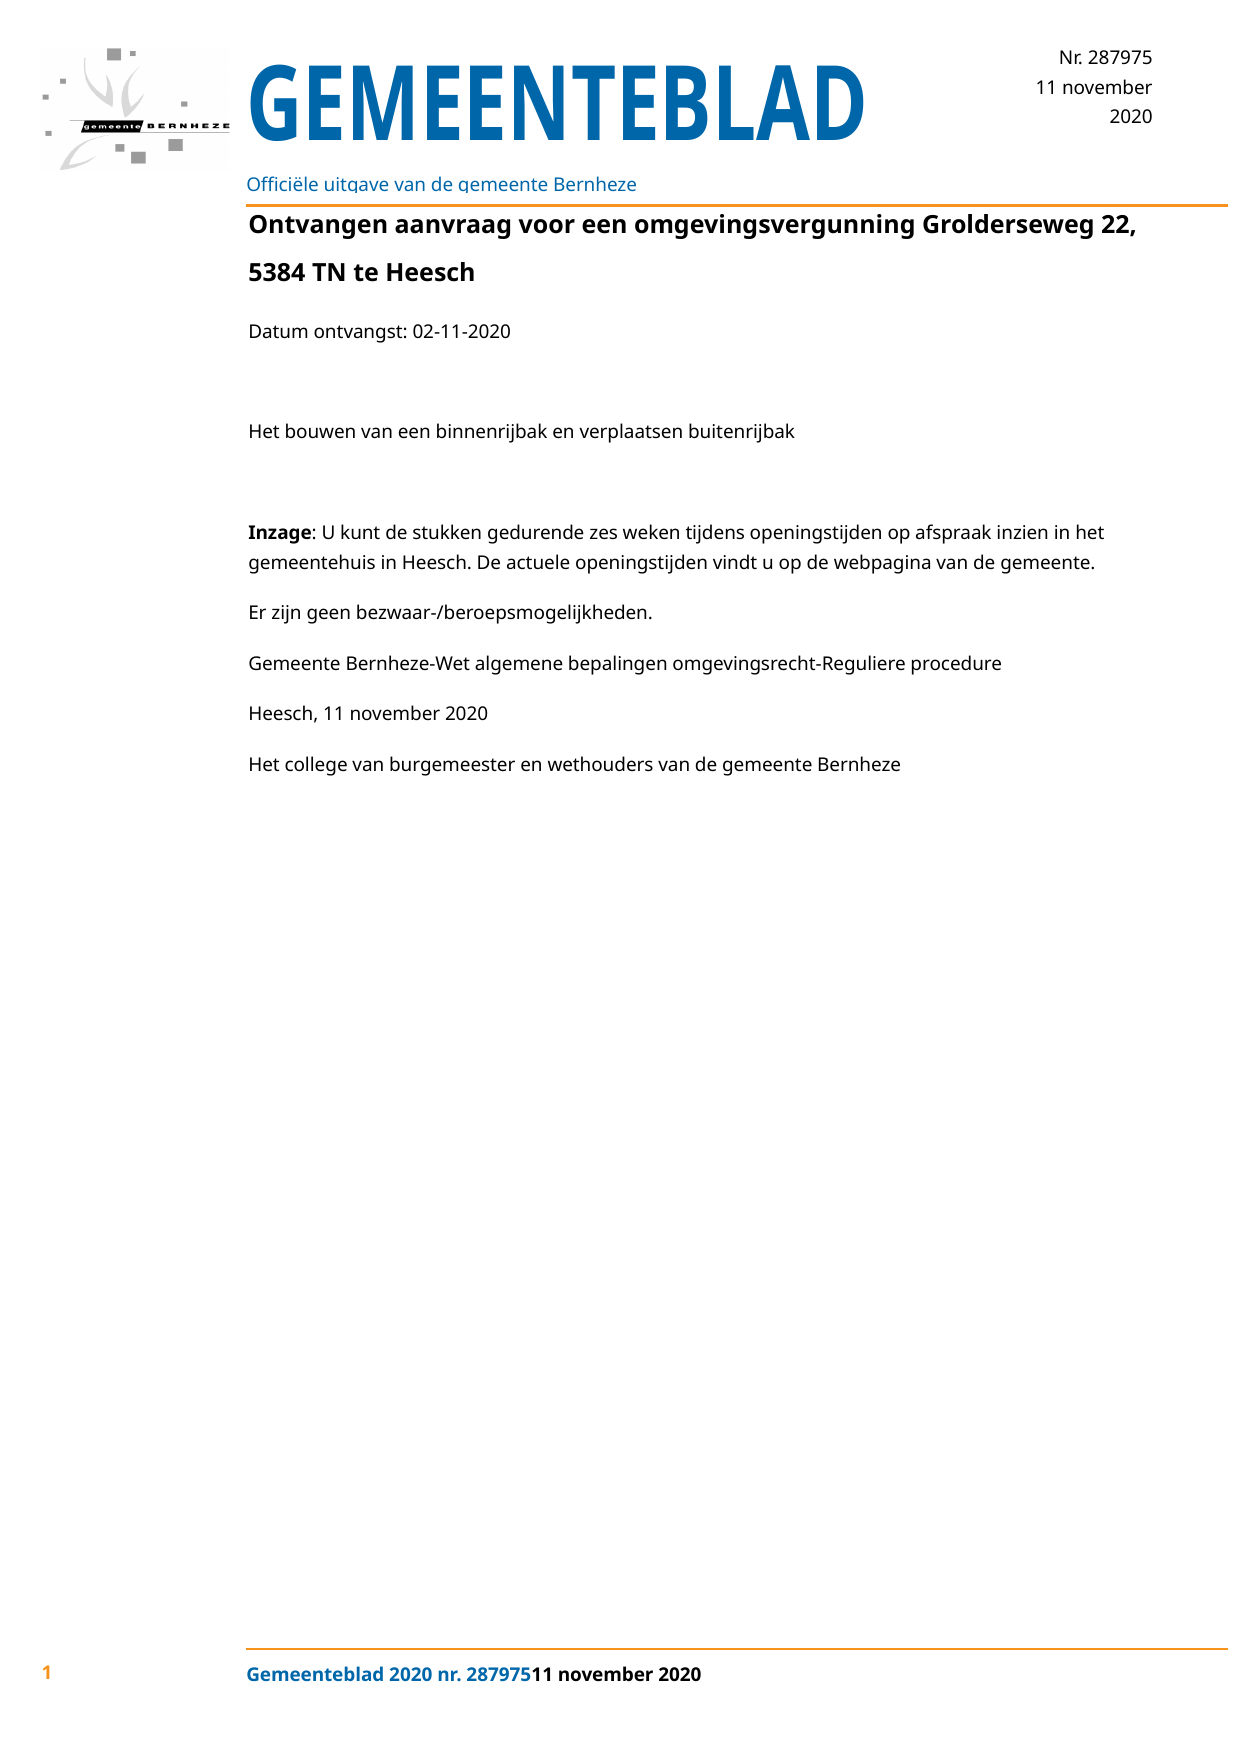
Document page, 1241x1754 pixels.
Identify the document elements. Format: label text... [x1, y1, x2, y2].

text Het college van burgemeester en wethouders van de gemeente Bernheze [248, 751, 1152, 777]
text Er zijn geen bezwaar-/beroepsmogelijkheden. [248, 599, 1152, 625]
picture [41, 47, 231, 172]
text Inzage: U kunt de stukken gedurende zes weken tijdens openingstijden op afspraak inzien in het gemeentehuis in Heesch. De actuele openingstijden vindt u op de webpagina van de gemeente. [248, 519, 1152, 575]
text Gemeente Bernheze-Wet algemene bepalingen omgevingsrecht-Reguliere procedure [248, 650, 1152, 676]
text Ontvangen aanvraag voor een omgevingsvergunning Grolderseweg 22, 5384 TN te Heesch [248, 207, 1152, 288]
text Heesch, 11 november 2020 [248, 700, 1152, 726]
text Datum ontvangst: 02-11-2020 [248, 318, 1152, 344]
text Het bouwen van een binnenrijbak en verplaatsen buitenrijbak [248, 419, 1152, 444]
